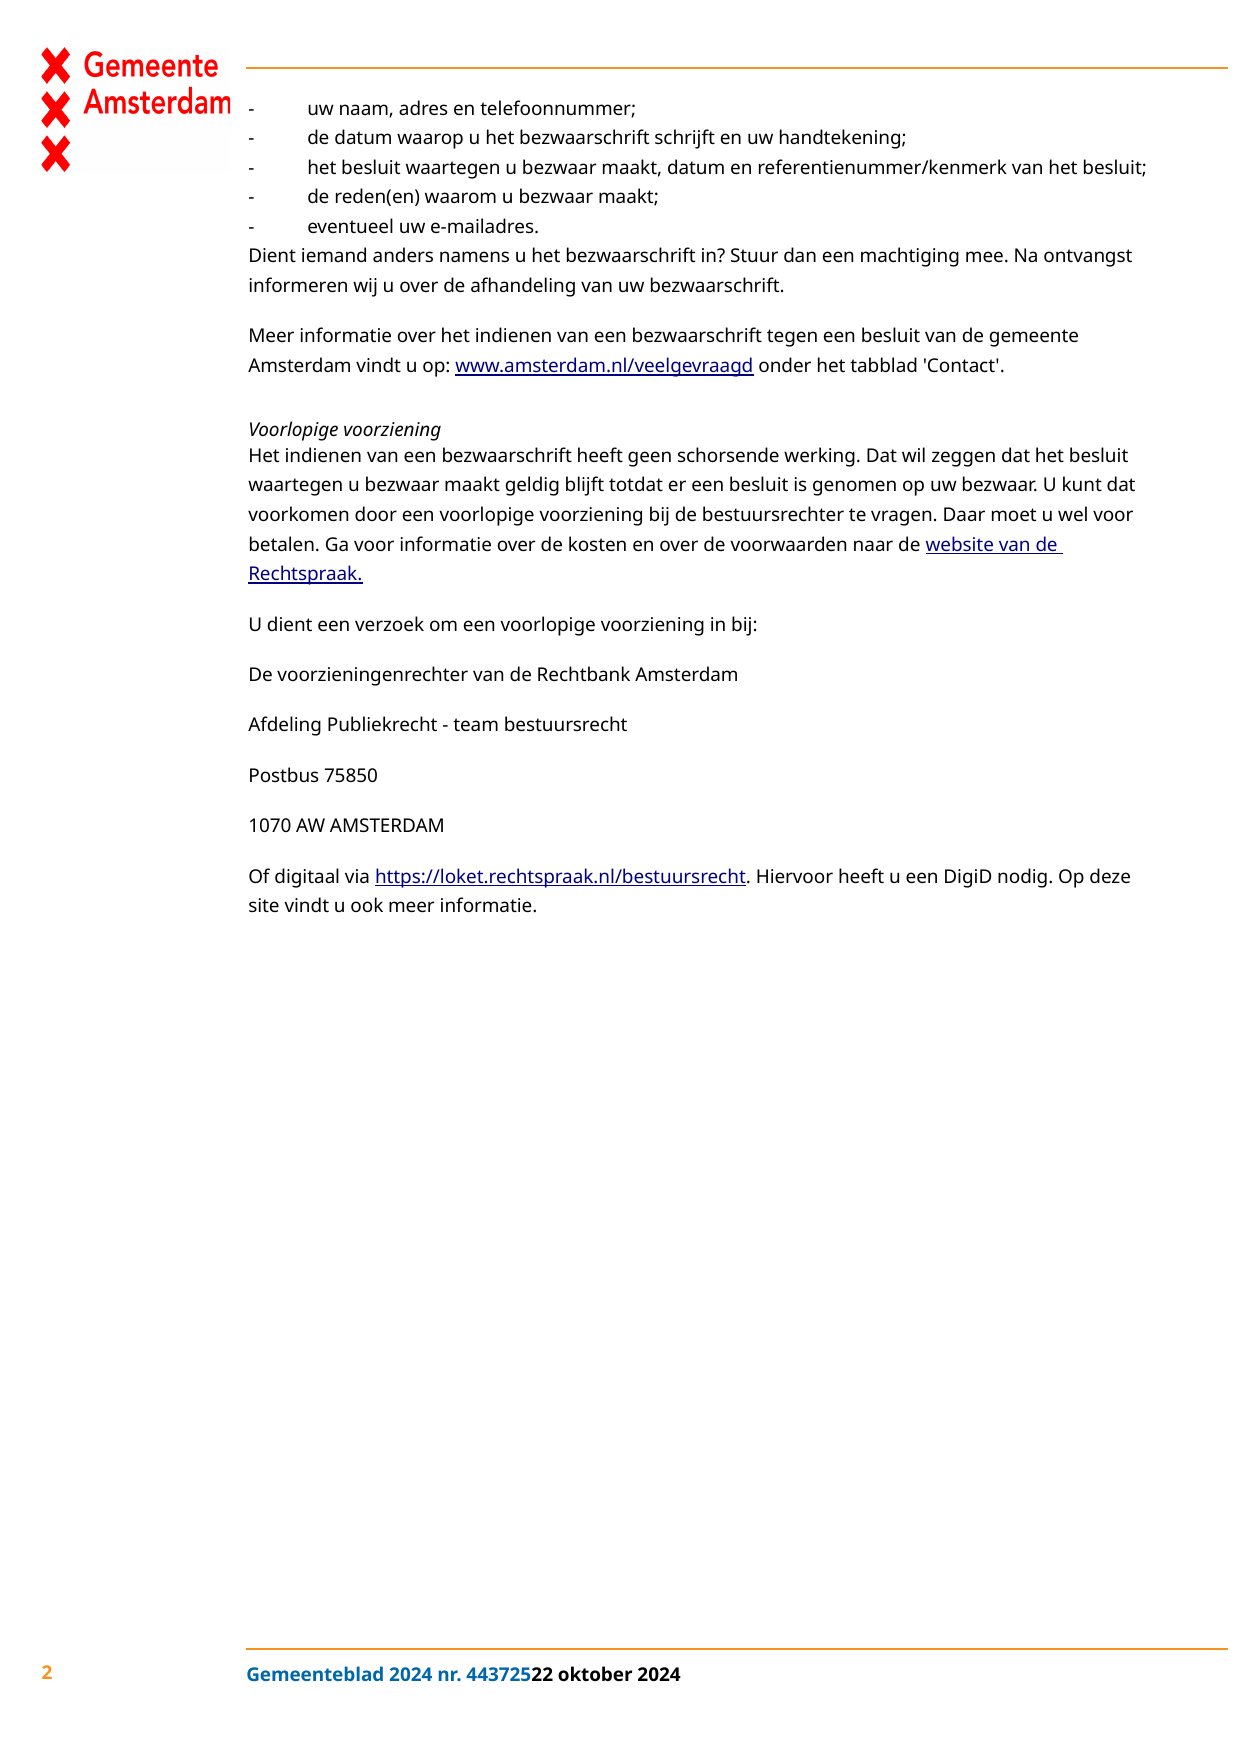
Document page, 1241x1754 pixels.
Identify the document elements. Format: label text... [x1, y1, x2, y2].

text Postbus 75850 [248, 762, 1152, 788]
text 1070 AW AMSTERDAM [248, 812, 1152, 838]
text Voorlopige voorziening [248, 416, 1152, 442]
list de reden(en) waarom u bezwaar maakt; [248, 183, 1152, 209]
list de datum waarop u het bezwaarschrift schrijft en uw handtekening; [248, 124, 1152, 150]
text Het indienen van een bezwaarschrift heeft geen schorsende werking. Dat wil zeggen dat het besluit waartegen u bezwaar maakt geldig blijft totdat er een besluit is genomen op uw bezwaar. U kunt dat voorkomen door een voorlopige voorziening bij de bestuursrechter te vragen. Daar moet u wel voor betalen. Ga voor informatie over de kosten en over de voorwaarden naar de website van de Rechtspraak. [248, 442, 1152, 586]
list het besluit waartegen u bezwaar maakt, datum en referentienummer/kenmerk van het besluit; [248, 154, 1152, 180]
text U dient een verzoek om een voorlopige voorziening in bij: [248, 611, 1152, 636]
picture [41, 47, 231, 172]
text De voorzieningenrechter van de Rechtbank Amsterdam [248, 661, 1152, 687]
list uw naam, adres en telefoonnummer; [248, 95, 1152, 121]
text Afdeling Publiekrecht - team bestuursrecht [248, 712, 1152, 737]
text Meer informatie over het indienen van een bezwaarschrift tegen een besluit van de gemeente Amsterdam vindt u op: www.amsterdam.nl/veelgevraagd onder het tabblad 'Contact'. [248, 323, 1152, 378]
text Dient iemand anders namens u het bezwaarschrift in? Stuur dan een machtiging mee. Na ontvangst informeren wij u over de afhandeling van uw bezwaarschrift. [248, 243, 1152, 298]
text Of digitaal via https://loket.rechtspraak.nl/bestuursrecht. Hiervoor heeft u een DigiD nodig. Op deze site vindt u ook meer informatie. [248, 863, 1152, 918]
list eventueel uw e-mailadres. [248, 213, 1152, 239]
